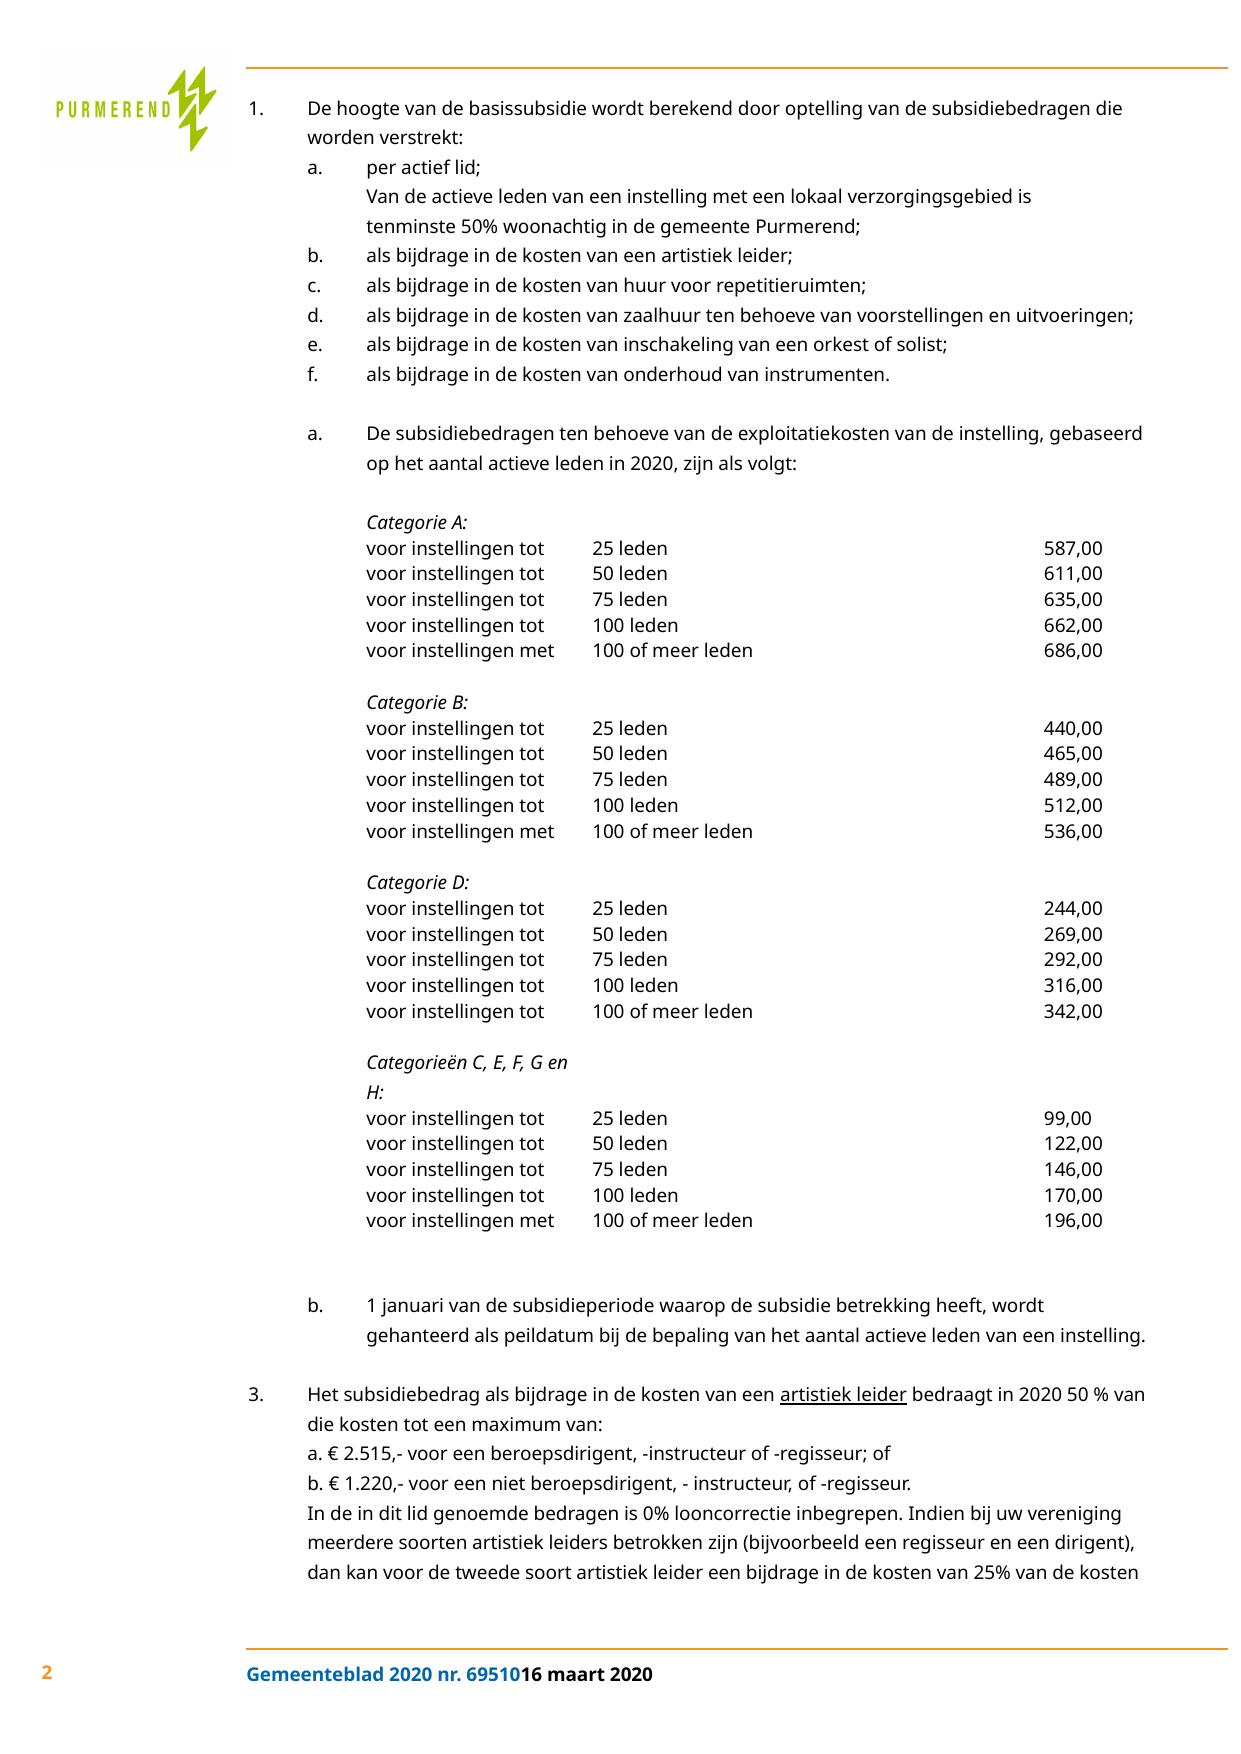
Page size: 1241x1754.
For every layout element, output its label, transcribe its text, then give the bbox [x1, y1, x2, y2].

table_cell [818, 844, 1044, 869]
table_cell 75 leden [592, 1156, 818, 1182]
table_cell [818, 1024, 1044, 1049]
table_cell 489,00 [1044, 766, 1240, 792]
table_cell 25 leden [592, 535, 818, 561]
table_cell [818, 895, 1044, 921]
table_cell [592, 689, 818, 715]
table_header [818, 509, 1044, 535]
table_cell [818, 818, 1044, 843]
table_cell voor instellingen tot [366, 998, 592, 1024]
table_cell voor instellingen tot [366, 741, 592, 766]
table_cell [366, 664, 592, 689]
list als bijdrage in de kosten van huur voor repetitieruimten; [307, 272, 1152, 298]
table_cell [818, 586, 1044, 612]
table_cell 100 of meer leden [592, 998, 818, 1024]
table_cell [818, 638, 1044, 663]
table_cell 50 leden [592, 741, 818, 766]
table_cell 342,00 [1044, 998, 1240, 1024]
table_cell 50 leden [592, 561, 818, 586]
table_cell 170,00 [1044, 1182, 1240, 1208]
table_cell [1044, 869, 1240, 895]
table_cell 100 of meer leden [592, 818, 818, 843]
table_header [592, 509, 818, 535]
table_cell [592, 844, 818, 869]
table_cell voor instellingen tot [366, 921, 592, 946]
table_cell 122,00 [1044, 1130, 1240, 1156]
table_cell 100 leden [592, 1182, 818, 1208]
table_cell voor instellingen tot [366, 792, 592, 818]
list b. € 1.220,- voor een niet beroepsdirigent, - instructeur, of -regisseur. [248, 1470, 1152, 1496]
table_cell 25 leden [592, 715, 818, 741]
table_cell 269,00 [1044, 921, 1240, 946]
table_cell [592, 664, 818, 689]
table_cell 662,00 [1044, 612, 1240, 638]
table_cell voor instellingen tot [366, 1130, 592, 1156]
table_header Categorie A: [366, 509, 592, 535]
table_cell 50 leden [592, 1130, 818, 1156]
table_cell [818, 715, 1044, 741]
table_cell [818, 972, 1044, 998]
table_cell 75 leden [592, 586, 818, 612]
table_cell [818, 1105, 1044, 1130]
table_cell [366, 1024, 592, 1049]
table_cell [818, 535, 1044, 561]
list Van de actieve leden van een instelling met een lokaal verzorgingsgebied is [307, 183, 1152, 209]
table_cell [818, 792, 1044, 818]
table_cell 292,00 [1044, 946, 1240, 972]
table_cell voor instellingen tot [366, 535, 592, 561]
list De hoogte van de basissubsidie wordt berekend door optelling van de subsidiebedragen die worden verstrekt: [248, 95, 1152, 150]
picture [41, 47, 231, 172]
list tenminste 50% woonachtig in de gemeente Purmerend; [307, 213, 1152, 239]
table_cell [818, 664, 1044, 689]
table_cell 100 leden [592, 972, 818, 998]
table_cell voor instellingen tot [366, 1156, 592, 1182]
table_cell [818, 741, 1044, 766]
table_cell 635,00 [1044, 586, 1240, 612]
table_cell [1044, 689, 1240, 715]
table_cell [592, 869, 818, 895]
list per actief lid; [307, 154, 1152, 180]
table_cell 316,00 [1044, 972, 1240, 998]
table_cell [1044, 844, 1240, 869]
table_cell Categorieën C, E, F, G en H: [366, 1049, 592, 1105]
table_cell 25 leden [592, 895, 818, 921]
table_cell voor instellingen tot [366, 766, 592, 792]
table_cell 611,00 [1044, 561, 1240, 586]
table_header [1044, 509, 1240, 535]
table_cell 75 leden [592, 946, 818, 972]
table_cell 587,00 [1044, 535, 1240, 561]
table_cell [818, 921, 1044, 946]
table_cell voor instellingen tot [366, 612, 592, 638]
table_cell voor instellingen met [366, 818, 592, 843]
table_cell voor instellingen tot [366, 586, 592, 612]
table_cell 25 leden [592, 1105, 818, 1130]
table_cell voor instellingen met [366, 638, 592, 663]
table_cell 100 of meer leden [592, 1208, 818, 1233]
table_cell [818, 1049, 1044, 1105]
table_cell voor instellingen tot [366, 1105, 592, 1130]
table_cell voor instellingen tot [366, 972, 592, 998]
table_cell [818, 1208, 1044, 1233]
table_cell [818, 766, 1044, 792]
table_cell [818, 946, 1044, 972]
table_cell [818, 689, 1044, 715]
list 1 januari van de subsidieperiode waarop de subsidie betrekking heeft, wordt gehanteerd als peildatum bij de bepaling van het aantal actieve leden van een instelling. [307, 1293, 1152, 1348]
list De subsidiebedragen ten behoeve van de exploitatiekosten van de instelling, gebaseerd op het aantal actieve leden in 2020, zijn als volgt: [307, 420, 1152, 476]
table_cell 440,00 [1044, 715, 1240, 741]
table_cell 196,00 [1044, 1208, 1240, 1233]
table_cell voor instellingen tot [366, 895, 592, 921]
table_cell 100 leden [592, 792, 818, 818]
table_cell voor instellingen tot [366, 715, 592, 741]
table_cell Categorie B: [366, 689, 592, 715]
table_cell 75 leden [592, 766, 818, 792]
table_cell 686,00 [1044, 638, 1240, 663]
table_cell 512,00 [1044, 792, 1240, 818]
table_cell [1044, 664, 1240, 689]
list als bijdrage in de kosten van inschakeling van een orkest of solist; [307, 331, 1152, 357]
table_cell [1044, 1049, 1240, 1105]
table_cell [818, 998, 1044, 1024]
table_cell [366, 844, 592, 869]
table_cell voor instellingen tot [366, 1182, 592, 1208]
table_cell 50 leden [592, 921, 818, 946]
table_cell [818, 1156, 1044, 1182]
table_cell 146,00 [1044, 1156, 1240, 1182]
table_cell 100 of meer leden [592, 638, 818, 663]
list Het subsidiebedrag als bijdrage in de kosten van een artistiek leider bedraagt in 2020 50 % van die kosten tot een maximum van: [248, 1381, 1152, 1437]
list als bijdrage in de kosten van een artistiek leider; [307, 243, 1152, 268]
table_cell 465,00 [1044, 741, 1240, 766]
table_cell 99,00 [1044, 1105, 1240, 1130]
list als bijdrage in de kosten van zaalhuur ten behoeve van voorstellingen en uitvoeringen; [307, 302, 1152, 328]
table_cell voor instellingen tot [366, 946, 592, 972]
table_cell [818, 612, 1044, 638]
table_cell voor instellingen met [366, 1208, 592, 1233]
table_cell 100 leden [592, 612, 818, 638]
table_cell [592, 1024, 818, 1049]
table_cell voor instellingen tot [366, 561, 592, 586]
table_cell Categorie D: [366, 869, 592, 895]
list als bijdrage in de kosten van onderhoud van instrumenten. [307, 361, 1152, 387]
table_cell [1044, 1024, 1240, 1049]
table_cell 536,00 [1044, 818, 1240, 843]
list a. € 2.515,- voor een beroepsdirigent, -instructeur of -regisseur; of [248, 1441, 1152, 1466]
list In de in dit lid genoemde bedragen is 0% looncorrectie inbegrepen. Indien bij uw vereniging meerdere soorten artistiek leiders betrokken zijn (bijvoorbeeld een regisseur en een dirigent), dan kan voor de tweede soort artistiek leider een bijdrage in de kosten van 25% van de kosten [248, 1500, 1152, 1584]
table_cell [818, 561, 1044, 586]
table_cell 244,00 [1044, 895, 1240, 921]
table_cell [818, 1130, 1044, 1156]
table_cell [818, 869, 1044, 895]
table_cell [592, 1049, 818, 1105]
table_cell [818, 1182, 1044, 1208]
